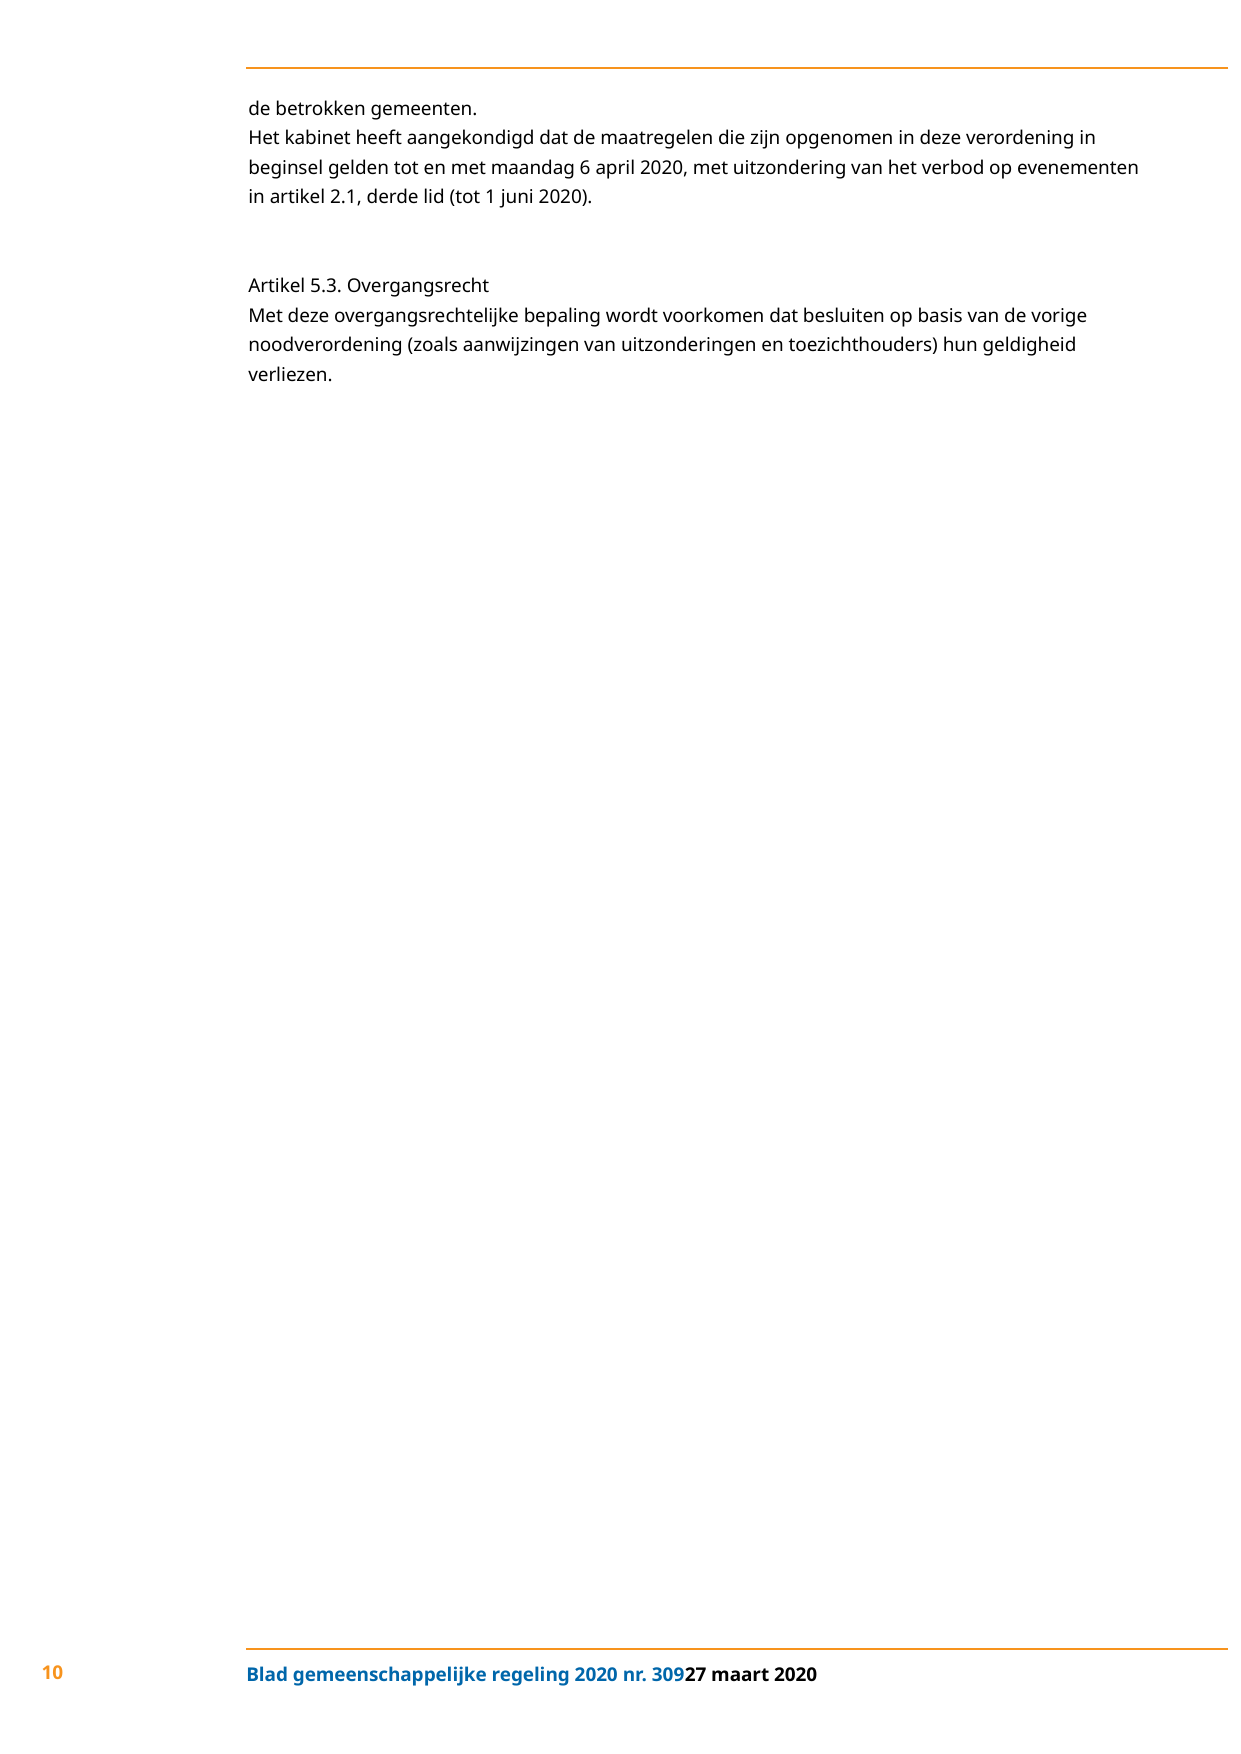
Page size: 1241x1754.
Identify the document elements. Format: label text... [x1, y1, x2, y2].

text de betrokken gemeenten. [248, 95, 1152, 121]
text Met deze overgangsrechtelijke bepaling wordt voorkomen dat besluiten op basis van de vorige noodverordening (zoals aanwijzingen van uitzonderingen en toezichthouders) hun geldigheid verliezen. [248, 302, 1152, 387]
text Artikel 5.3. Overgangsrecht [248, 272, 1152, 298]
picture [41, 47, 231, 172]
text Het kabinet heeft aangekondigd dat de maatregelen die zijn opgenomen in deze verordening in beginsel gelden tot en met maandag 6 april 2020, met uitzondering van het verbod op evenementen in artikel 2.1, derde lid (tot 1 juni 2020). [248, 124, 1152, 209]
